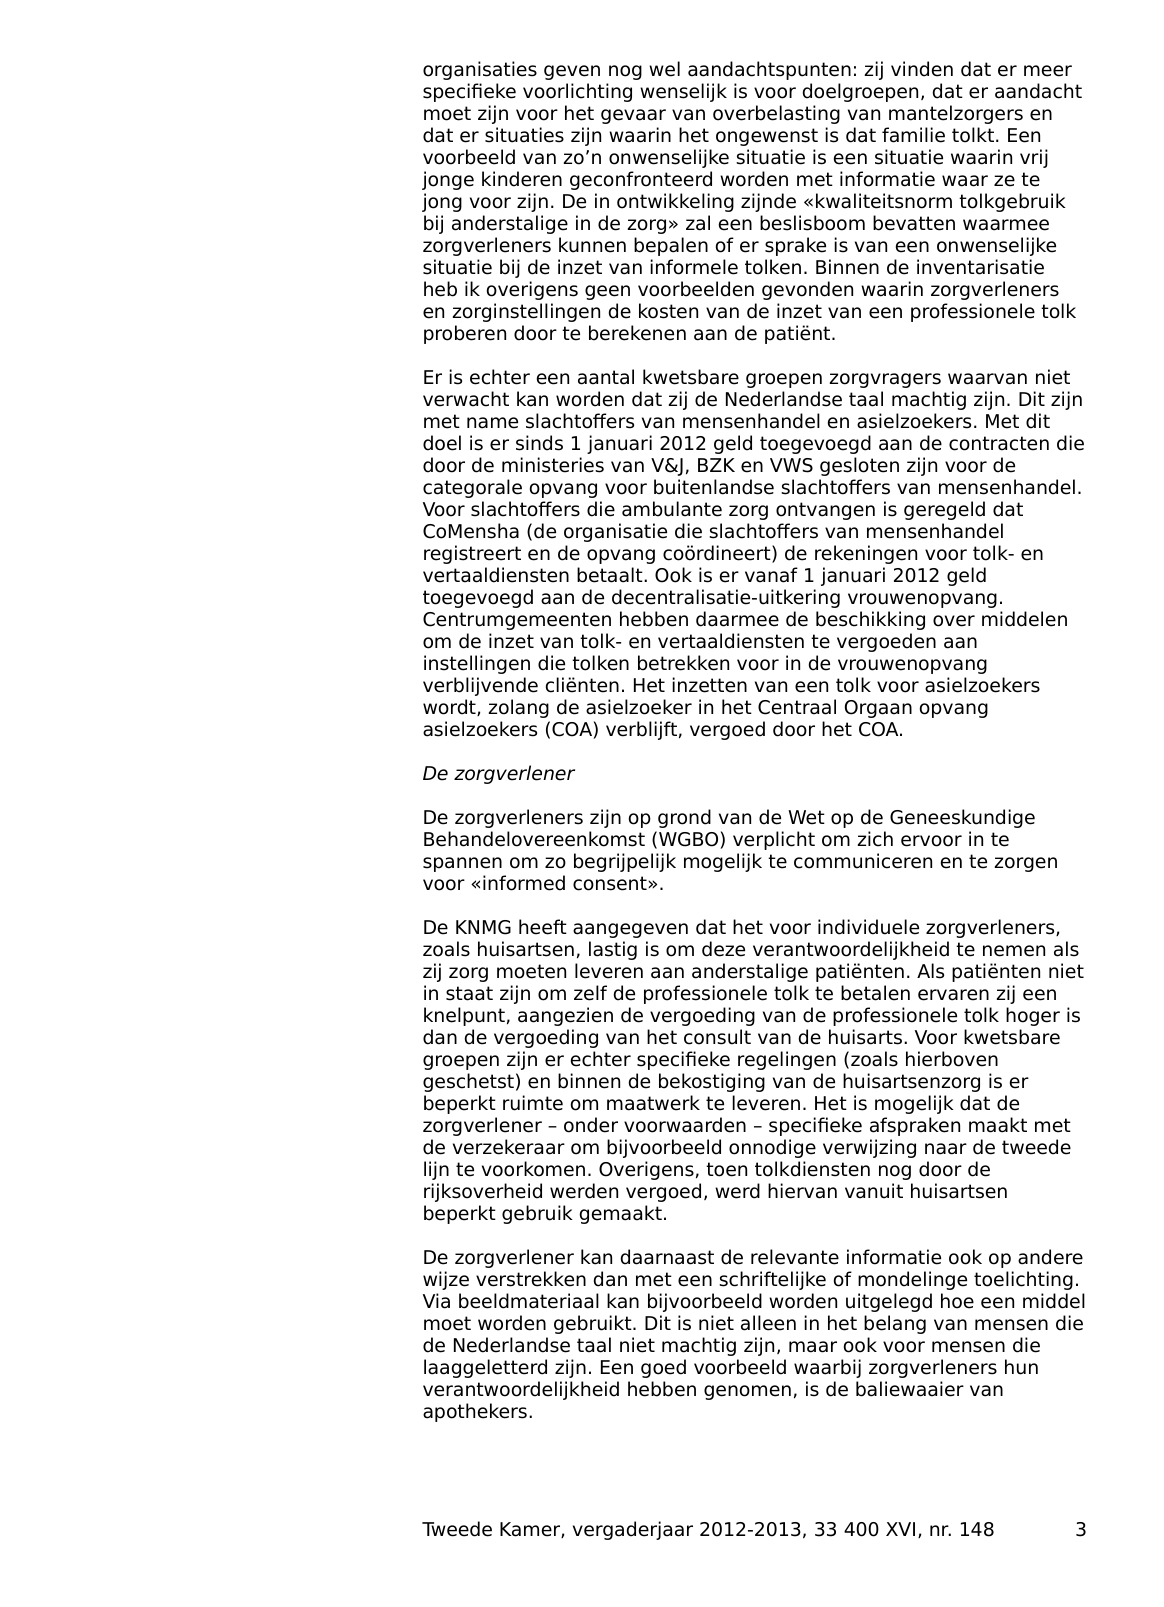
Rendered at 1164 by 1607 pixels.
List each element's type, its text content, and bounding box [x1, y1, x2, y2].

text De zorgverleners zijn op grond van de Wet op de Geneeskundige Behandelovereenkomst (WGBO) verplicht om zich ervoor in te spannen om zo begrijpelijk mogelijk te communiceren en te zorgen voor «informed consent». [422, 807, 1087, 895]
text De KNMG heeft aangegeven dat het voor individuele zorgverleners, zoals huisartsen, lastig is om deze verantwoordelijkheid te nemen als zij zorg moeten leveren aan anderstalige patiënten. Als patiënten niet in staat zijn om zelf de professionele tolk te betalen ervaren zij een knelpunt, aangezien de vergoeding van de professionele tolk hoger is dan de vergoeding van het consult van de huisarts. Voor kwetsbare groepen zijn er echter specifieke regelingen (zoals hierboven geschetst) en binnen de bekostiging van de huisartsenzorg is er beperkt ruimte om maatwerk te leveren. Het is mogelijk dat de zorgverlener – onder voorwaarden – specifieke afspraken maakt met de verzekeraar om bijvoorbeeld onnodige verwijzing naar de tweede lijn te voorkomen. Overigens, toen tolkdiensten nog door de rijksoverheid werden vergoed, werd hiervan vanuit huisartsen beperkt gebruik gemaakt. [422, 917, 1087, 1225]
text De zorgverlener kan daarnaast de relevante informatie ook op andere wijze verstrekken dan met een schriftelijke of mondelinge toelichting. Via beeldmateriaal kan bijvoorbeeld worden uitgelegd hoe een middel moet worden gebruikt. Dit is niet alleen in het belang van mensen die de Nederlandse taal niet machtig zijn, maar ook voor mensen die laaggeletterd zijn. Een goed voorbeeld waarbij zorgverleners hun verantwoordelijkheid hebben genomen, is de baliewaaier van apothekers. [422, 1247, 1087, 1423]
subtitle De zorgverlener [422, 763, 1087, 785]
text organisaties geven nog wel aandachtspunten: zij vinden dat er meer specifieke voorlichting wenselijk is voor doelgroepen, dat er aandacht moet zijn voor het gevaar van overbelasting van mantelzorgers en dat er situaties zijn waarin het ongewenst is dat familie tolkt. Een voorbeeld van zo’n onwenselijke situatie is een situatie waarin vrij jonge kinderen geconfronteerd worden met informatie waar ze te jong voor zijn. De in ontwikkeling zijnde «kwaliteitsnorm tolkgebruik bij anderstalige in de zorg» zal een beslisboom bevatten waarmee zorgverleners kunnen bepalen of er sprake is van een onwenselijke situatie bij de inzet van informele tolken. Binnen de inventarisatie heb ik overigens geen voorbeelden gevonden waarin zorgverleners en zorginstellingen de kosten van de inzet van een professionele tolk proberen door te berekenen aan de patiënt. [422, 59, 1087, 345]
text Er is echter een aantal kwetsbare groepen zorgvragers waarvan niet verwacht kan worden dat zij de Nederlandse taal machtig zijn. Dit zijn met name slachtoffers van mensenhandel en asielzoekers. Met dit doel is er sinds 1 januari 2012 geld toegevoegd aan de contracten die door de ministeries van V&J, BZK en VWS gesloten zijn voor de categorale opvang voor buitenlandse slachtoffers van mensenhandel. Voor slachtoffers die ambulante zorg ontvangen is geregeld dat CoMensha (de organisatie die slachtoffers van mensenhandel registreert en de opvang coördineert) de rekeningen voor tolk- en vertaaldiensten betaalt. Ook is er vanaf 1 januari 2012 geld toegevoegd aan de decentralisatie-uitkering vrouwenopvang. Centrumgemeenten hebben daarmee de beschikking over middelen om de inzet van tolk- en vertaaldiensten te vergoeden aan instellingen die tolken betrekken voor in de vrouwenopvang verblijvende cliënten. Het inzetten van een tolk voor asielzoekers wordt, zolang de asielzoeker in het Centraal Orgaan opvang asielzoekers (COA) verblijft, vergoed door het COA. [422, 367, 1087, 741]
